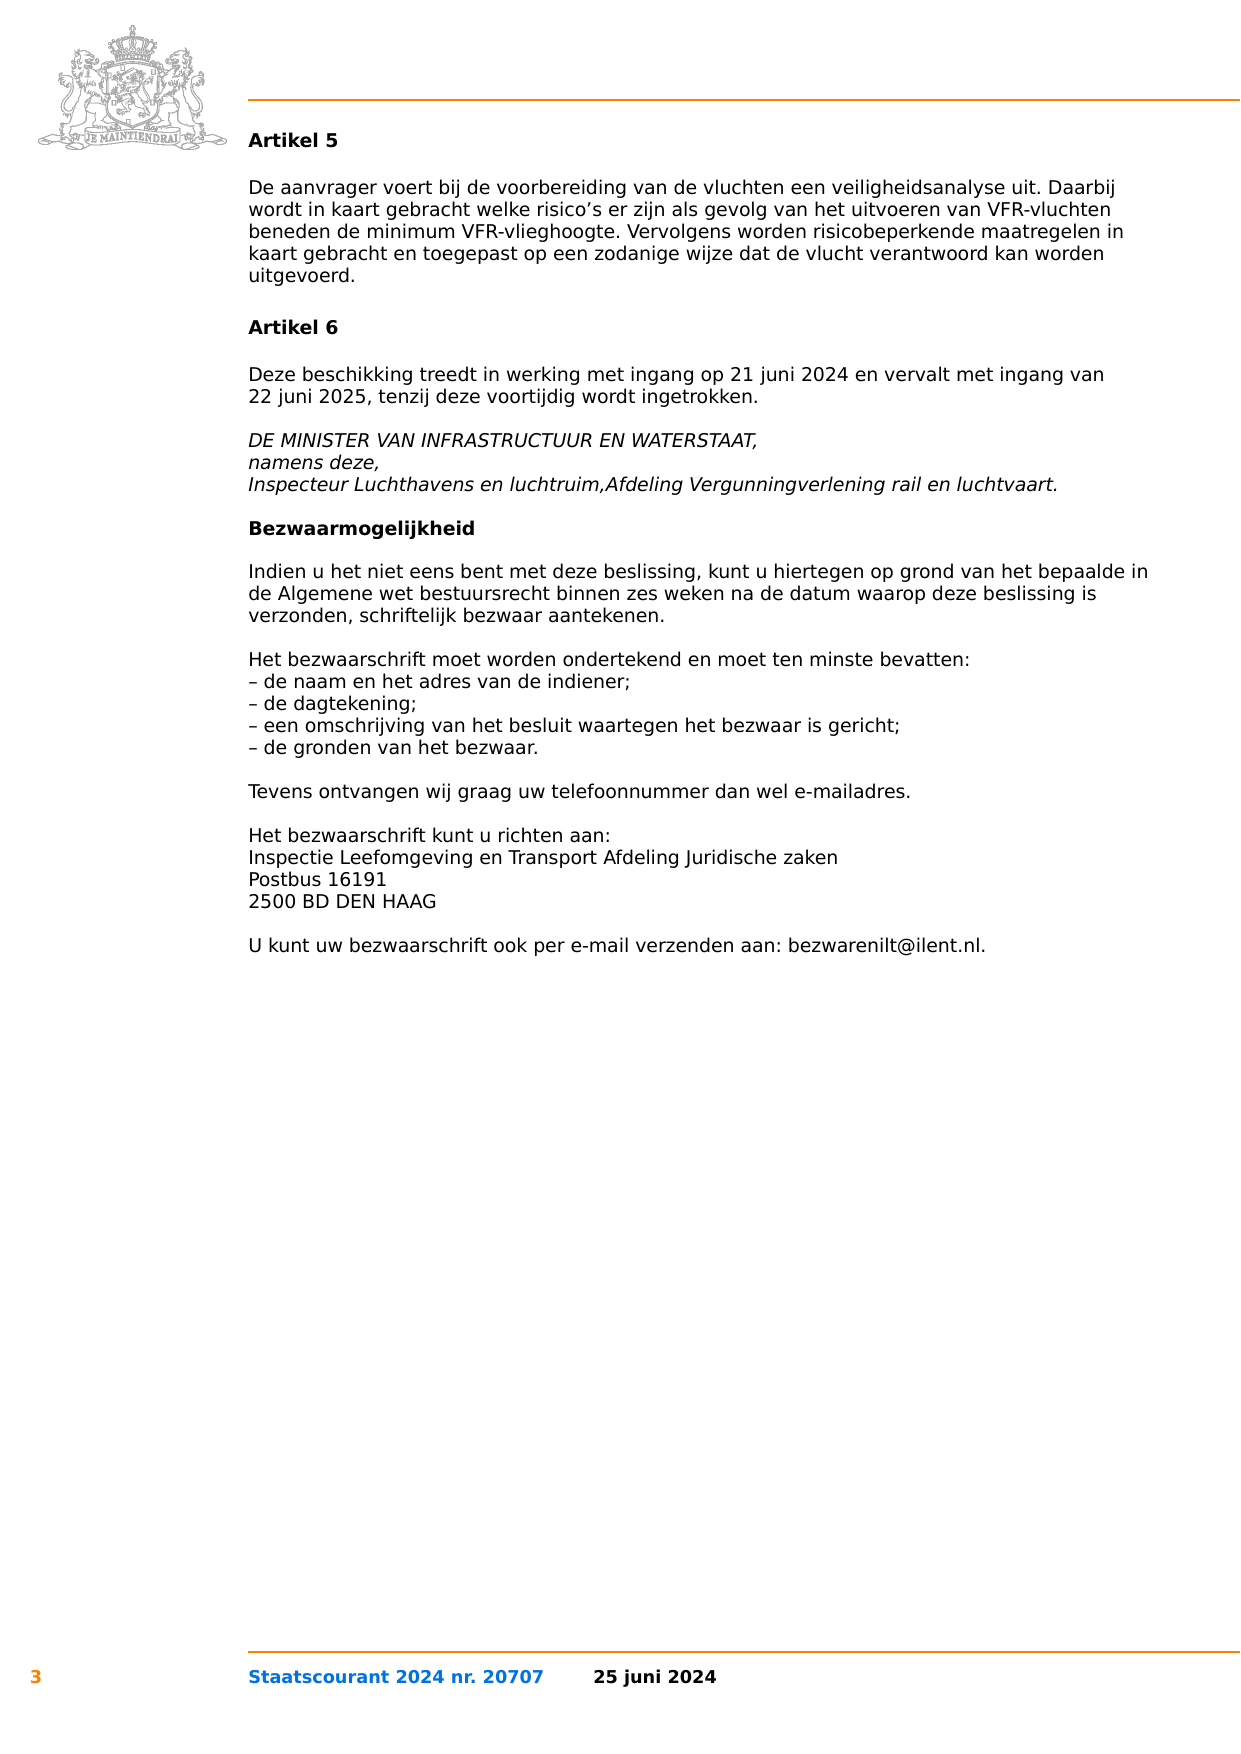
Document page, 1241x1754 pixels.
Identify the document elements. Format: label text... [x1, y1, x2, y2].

text Het bezwaarschrift moet worden ondertekend en moet ten minste bevatten: [248, 649, 1163, 671]
text Deze beschikking treedt in werking met ingang op 21 juni 2024 en vervalt met ingang van 22 juni 2025, tenzij deze voortijdig wordt ingetrokken. [248, 364, 1163, 408]
text – de gronden van het bezwaar. [248, 737, 1163, 759]
picture [38, 25, 227, 150]
text Tevens ontvangen wij graag uw telefoonnummer dan wel e-mailadres. [248, 781, 1163, 803]
text Indien u het niet eens bent met deze beslissing, kunt u hiertegen op grond van het bepaalde in de Algemene wet bestuursrecht binnen zes weken na de datum waarop deze beslissing is verzonden, schriftelijk bezwaar aantekenen. [248, 561, 1163, 627]
text – de dagtekening; [248, 693, 1163, 715]
text Inspectie Leefomgeving en Transport Afdeling Juridische zaken [248, 847, 1163, 869]
text Postbus 16191 [248, 869, 1163, 891]
text 2500 BD DEN HAAG [248, 891, 1163, 913]
subtitle Artikel 5 [248, 130, 1163, 152]
text Het bezwaarschrift kunt u richten aan: [248, 825, 1163, 847]
subtitle Artikel 6 [248, 317, 1163, 339]
text – een omschrijving van het besluit waartegen het bezwaar is gericht; [248, 715, 1163, 737]
text Bezwaarmogelijkheid [248, 517, 1163, 539]
text U kunt uw bezwaarschrift ook per e-mail verzenden aan: bezwarenilt@ilent.nl. [248, 934, 1163, 956]
text – de naam en het adres van de indiener; [248, 671, 1163, 693]
text DE MINISTER VAN INFRASTRUCTUUR EN WATERSTAAT, namens deze, Inspecteur Luchthavens en luchtruim,Afdeling Vergunningverlening rail en luchtvaart. [248, 429, 1163, 496]
text De aanvrager voert bij de voorbereiding van de vluchten een veiligheidsanalyse uit. Daarbij wordt in kaart gebracht welke risico’s er zijn als gevolg van het uitvoeren van VFR-vluchten beneden de minimum VFR-vlieghoogte. Vervolgens worden risicobeperkende maatregelen in kaart gebracht en toegepast op een zodanige wijze dat de vlucht verantwoord kan worden uitgevoerd. [248, 177, 1163, 287]
